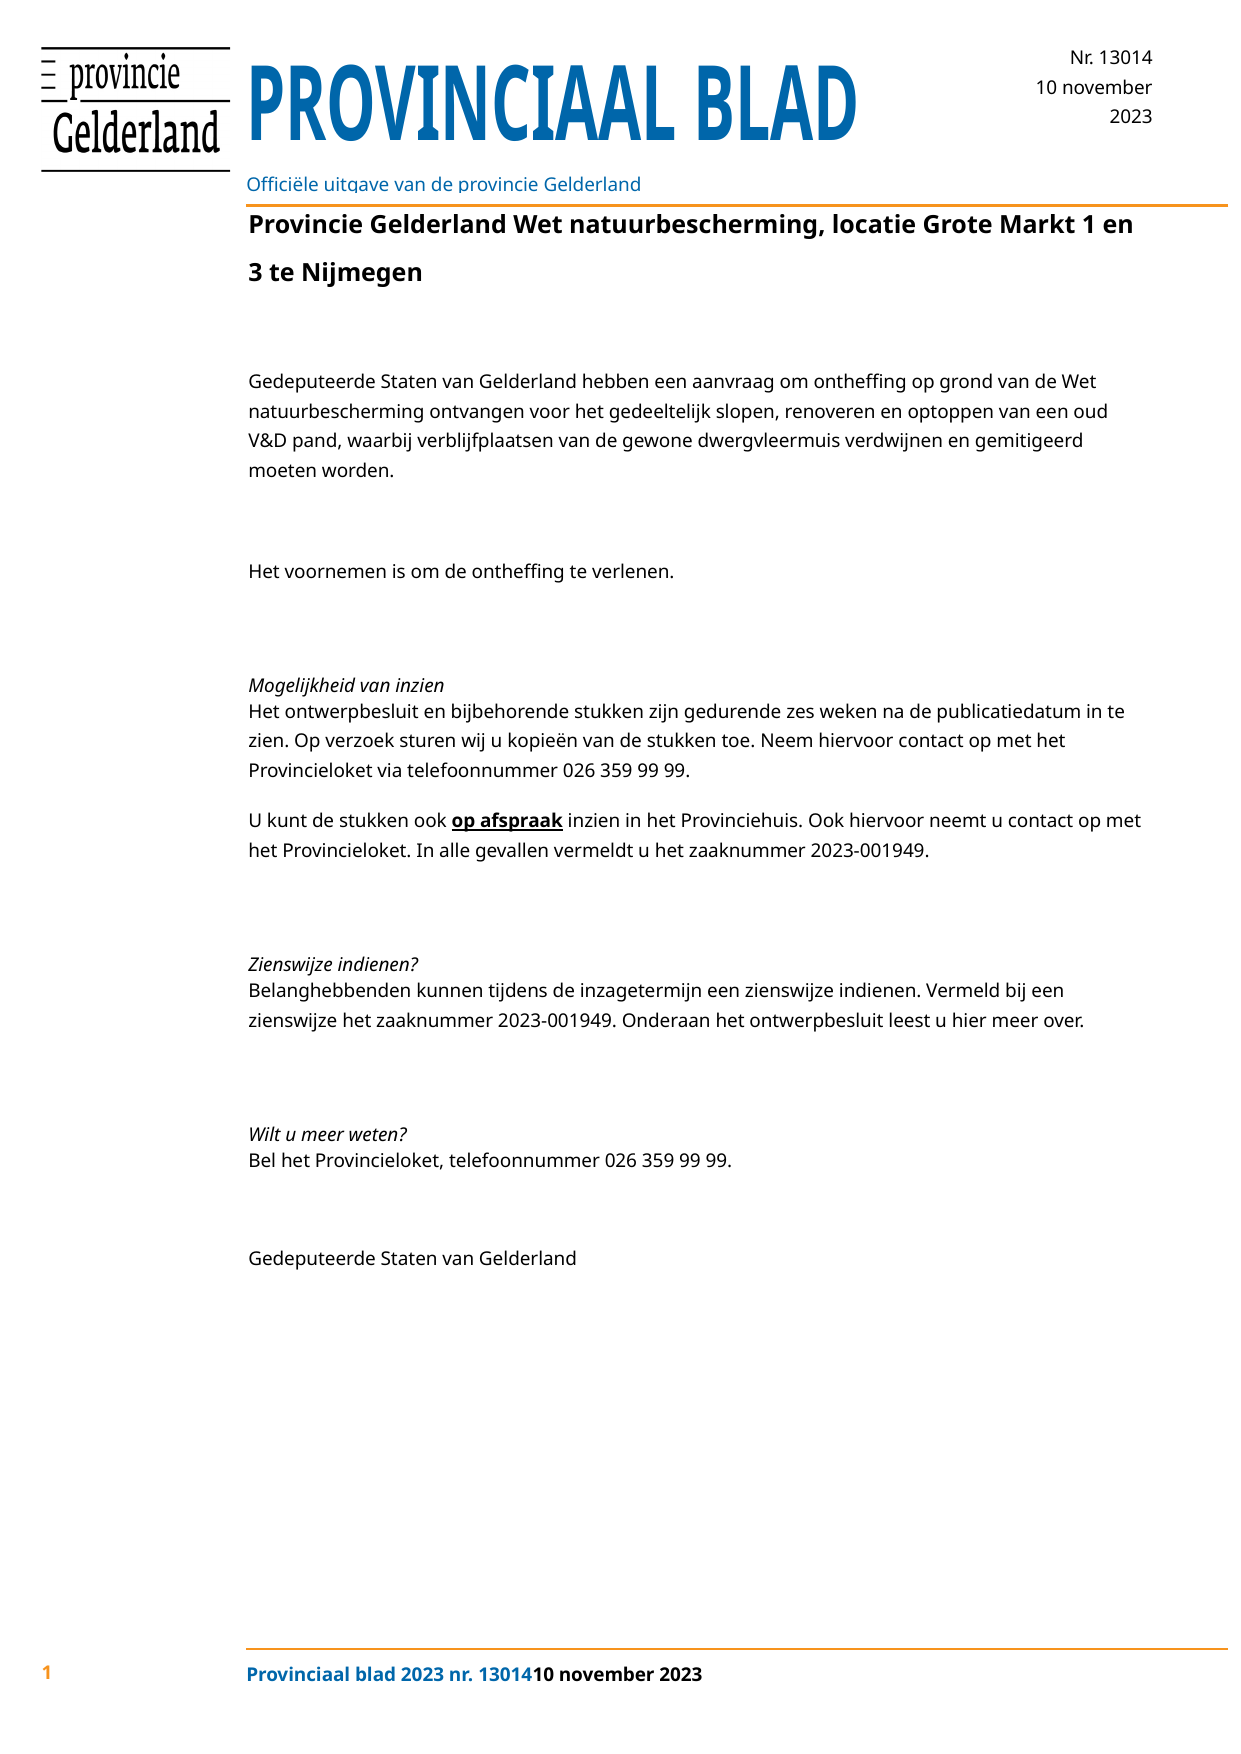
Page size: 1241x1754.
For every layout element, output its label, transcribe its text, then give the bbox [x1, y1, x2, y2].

text U kunt de stukken ook op afspraak inzien in het Provinciehuis. Ook hiervoor neemt u contact op met het Provincieloket. In alle gevallen vermeldt u het zaaknummer 2023-001949. [248, 808, 1152, 863]
text Zienswijze indienen? [248, 952, 1152, 977]
text Gedeputeerde Staten van Gelderland hebben een aanvraag om ontheffing op grond van de Wet natuurbescherming ontvangen voor het gedeeltelijk slopen, renoveren en optoppen van een oud V&D pand, waarbij verblijfplaatsen van de gewone dwergvleermuis verdwijnen en gemitigeerd moeten worden. [248, 368, 1152, 483]
text Mogelijkheid van inzien [248, 672, 1152, 698]
text Wilt u meer weten? [248, 1121, 1152, 1147]
text Het voornemen is om de ontheffing te verlenen. [248, 558, 1152, 584]
text Bel het Provincieloket, telefoonnummer 026 359 99 99. [248, 1147, 1152, 1173]
text Gedeputeerde Staten van Gelderland [248, 1245, 1152, 1271]
text Provincie Gelderland Wet natuurbescherming, locatie Grote Markt 1 en 3 te Nijmegen [248, 207, 1152, 288]
picture [41, 47, 231, 172]
text Het ontwerpbesluit en bijbehorende stukken zijn gedurende zes weken na de publicatiedatum in te zien. Op verzoek sturen wij u kopieën van de stukken toe. Neem hiervoor contact op met het Provincieloket via telefoonnummer 026 359 99 99. [248, 698, 1152, 783]
text Belanghebbenden kunnen tijdens de inzagetermijn een zienswijze indienen. Vermeld bij een zienswijze het zaaknummer 2023-001949. Onderaan het ontwerpbesluit leest u hier meer over. [248, 977, 1152, 1033]
